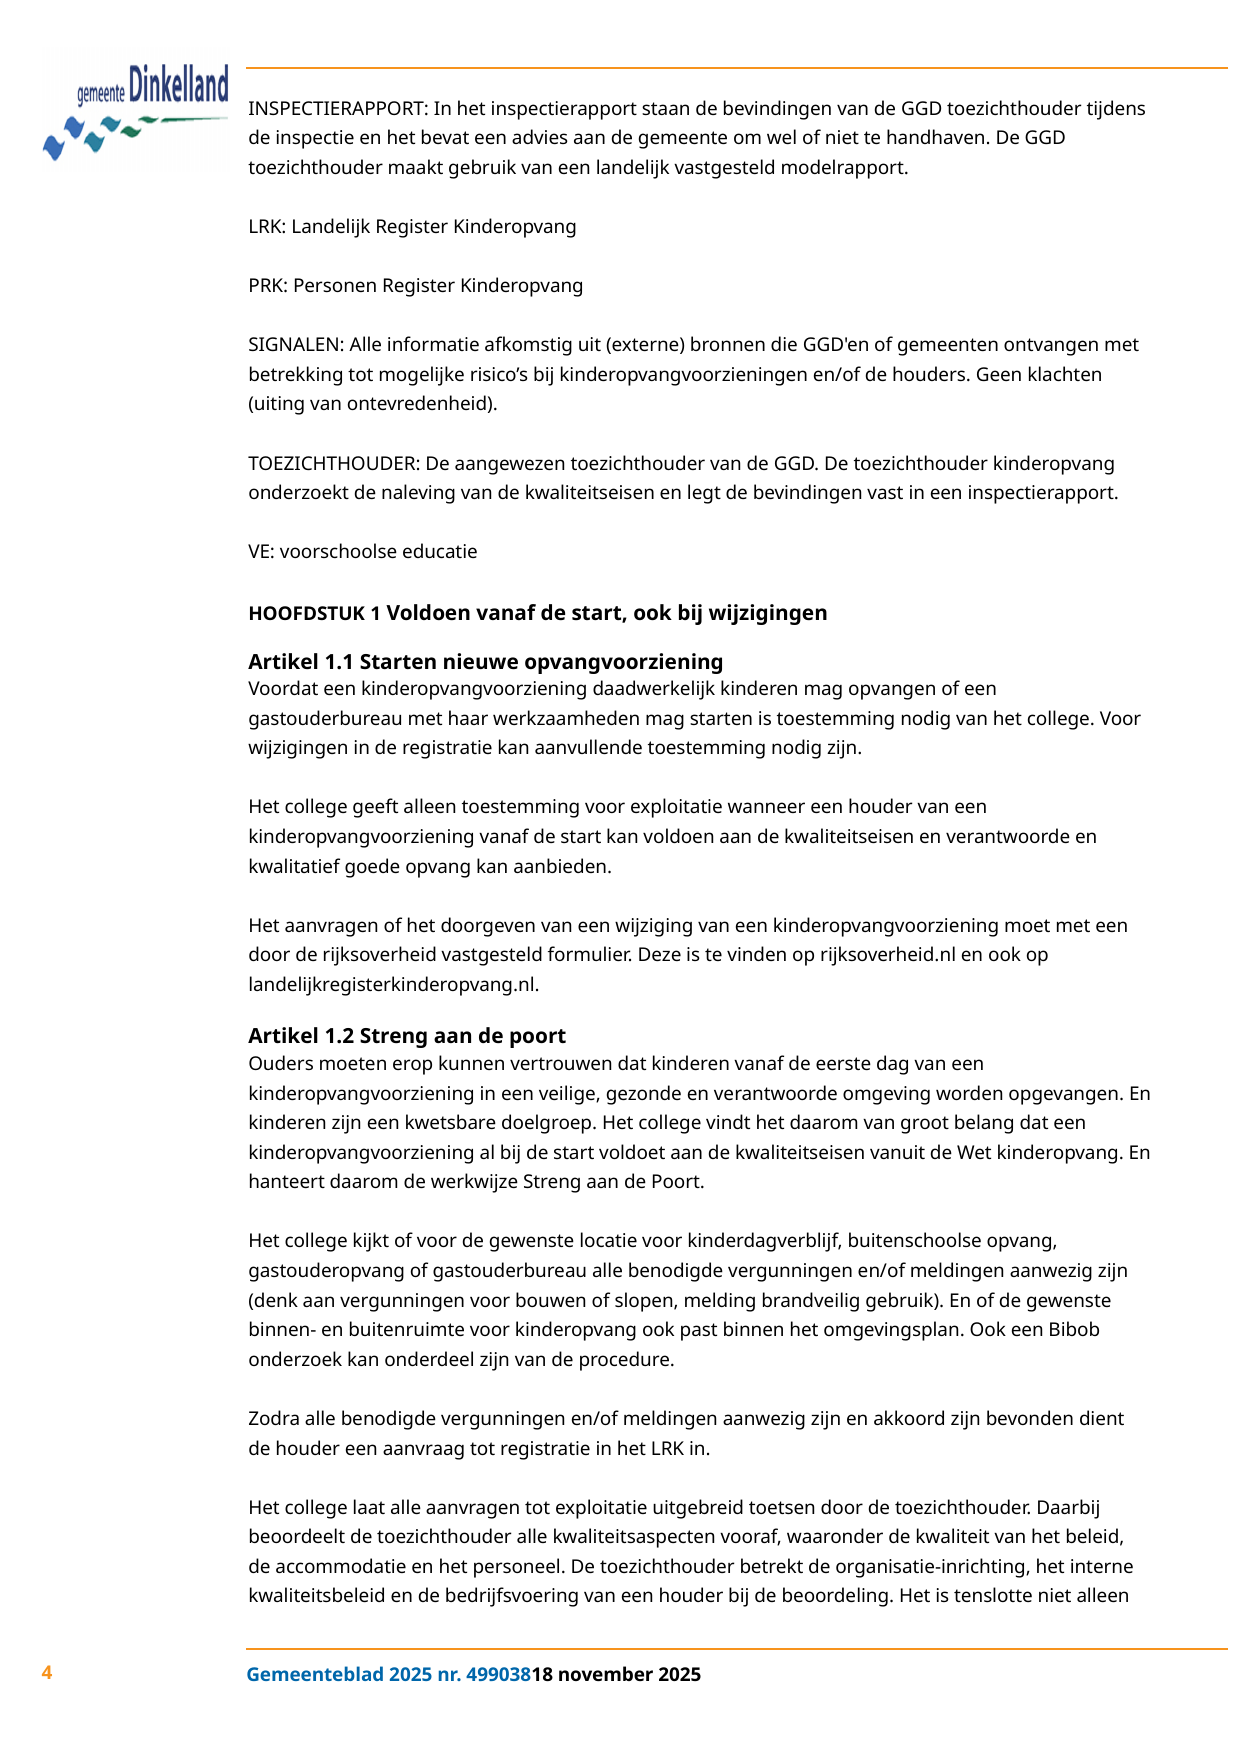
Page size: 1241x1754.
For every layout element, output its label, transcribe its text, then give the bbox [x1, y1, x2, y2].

text PRK: Personen Register Kinderopvang [248, 272, 1152, 298]
text LRK: Landelijk Register Kinderopvang [248, 213, 1152, 239]
text Het aanvragen of het doorgeven van een wijziging van een kinderopvangvoorziening moet met een door de rijksoverheid vastgesteld formulier. Deze is te vinden op rijksoverheid.nl en ook op landelijkregisterkinderopvang.nl. [248, 912, 1152, 997]
text Artikel 1.2 Streng aan de poort [248, 1022, 1152, 1050]
text HOOFDSTUK 1 Voldoen vanaf de start, ook bij wijzigingen [248, 598, 1152, 626]
text Artikel 1.1 Starten nieuwe opvangvoorziening [248, 647, 1152, 675]
text Het college geeft alleen toestemming voor exploitatie wanneer een houder van een kinderopvangvoorziening vanaf de start kan voldoen aan de kwaliteitseisen en verantwoorde en kwalitatief goede opvang kan aanbieden. [248, 794, 1152, 879]
text VE: voorschoolse educatie [248, 538, 1152, 564]
text TOEZICHTHOUDER: De aangewezen toezichthouder van de GGD. De toezichthouder kinderopvang onderzoekt de naleving van de kwaliteitseisen en legt de bevindingen vast in een inspectierapport. [248, 450, 1152, 505]
text Het college laat alle aanvragen tot exploitatie uitgebreid toetsen door de toezichthouder. Daarbij beoordeelt de toezichthouder alle kwaliteitsaspecten vooraf, waaronder de kwaliteit van het beleid, de accommodatie en het personeel. De toezichthouder betrekt de organisatie-inrichting, het interne kwaliteitsbeleid en de bedrijfsvoering van een houder bij de beoordeling. Het is tenslotte niet alleen [248, 1494, 1152, 1608]
text SIGNALEN: Alle informatie afkomstig uit (externe) bronnen die GGD'en of gemeenten ontvangen met betrekking tot mogelijke risico’s bij kinderopvangvoorzieningen en/of de houders. Geen klachten (uiting van ontevredenheid). [248, 331, 1152, 416]
text Het college kijkt of voor de gewenste locatie voor kinderdagverblijf, buitenschoolse opvang, gastouderopvang of gastouderbureau alle benodigde vergunningen en/of meldingen aanwezig zijn (denk aan vergunningen voor bouwen of slopen, melding brandveilig gebruik). En of de gewenste binnen- en buitenruimte voor kinderopvang ook past binnen het omgevingsplan. Ook een Bibob onderzoek kan onderdeel zijn van de procedure. [248, 1228, 1152, 1372]
text Voordat een kinderopvangvoorziening daadwerkelijk kinderen mag opvangen of een gastouderbureau met haar werkzaamheden mag starten is toestemming nodig van het college. Voor wijzigingen in de registratie kan aanvullende toestemming nodig zijn. [248, 675, 1152, 760]
picture [41, 47, 231, 172]
text Ouders moeten erop kunnen vertrouwen dat kinderen vanaf de eerste dag van een kinderopvangvoorziening in een veilige, gezonde en verantwoorde omgeving worden opgevangen. En kinderen zijn een kwetsbare doelgroep. Het college vindt het daarom van groot belang dat een kinderopvangvoorziening al bij de start voldoet aan de kwaliteitseisen vanuit de Wet kinderopvang. En hanteert daarom de werkwijze Streng aan de Poort. [248, 1050, 1152, 1194]
text Zodra alle benodigde vergunningen en/of meldingen aanwezig zijn en akkoord zijn bevonden dient de houder een aanvraag tot registratie in het LRK in. [248, 1405, 1152, 1460]
text INSPECTIERAPPORT: In het inspectierapport staan de bevindingen van de GGD toezichthouder tijdens de inspectie en het bevat een advies aan de gemeente om wel of niet te handhaven. De GGD toezichthouder maakt gebruik van een landelijk vastgesteld modelrapport. [248, 95, 1152, 180]
